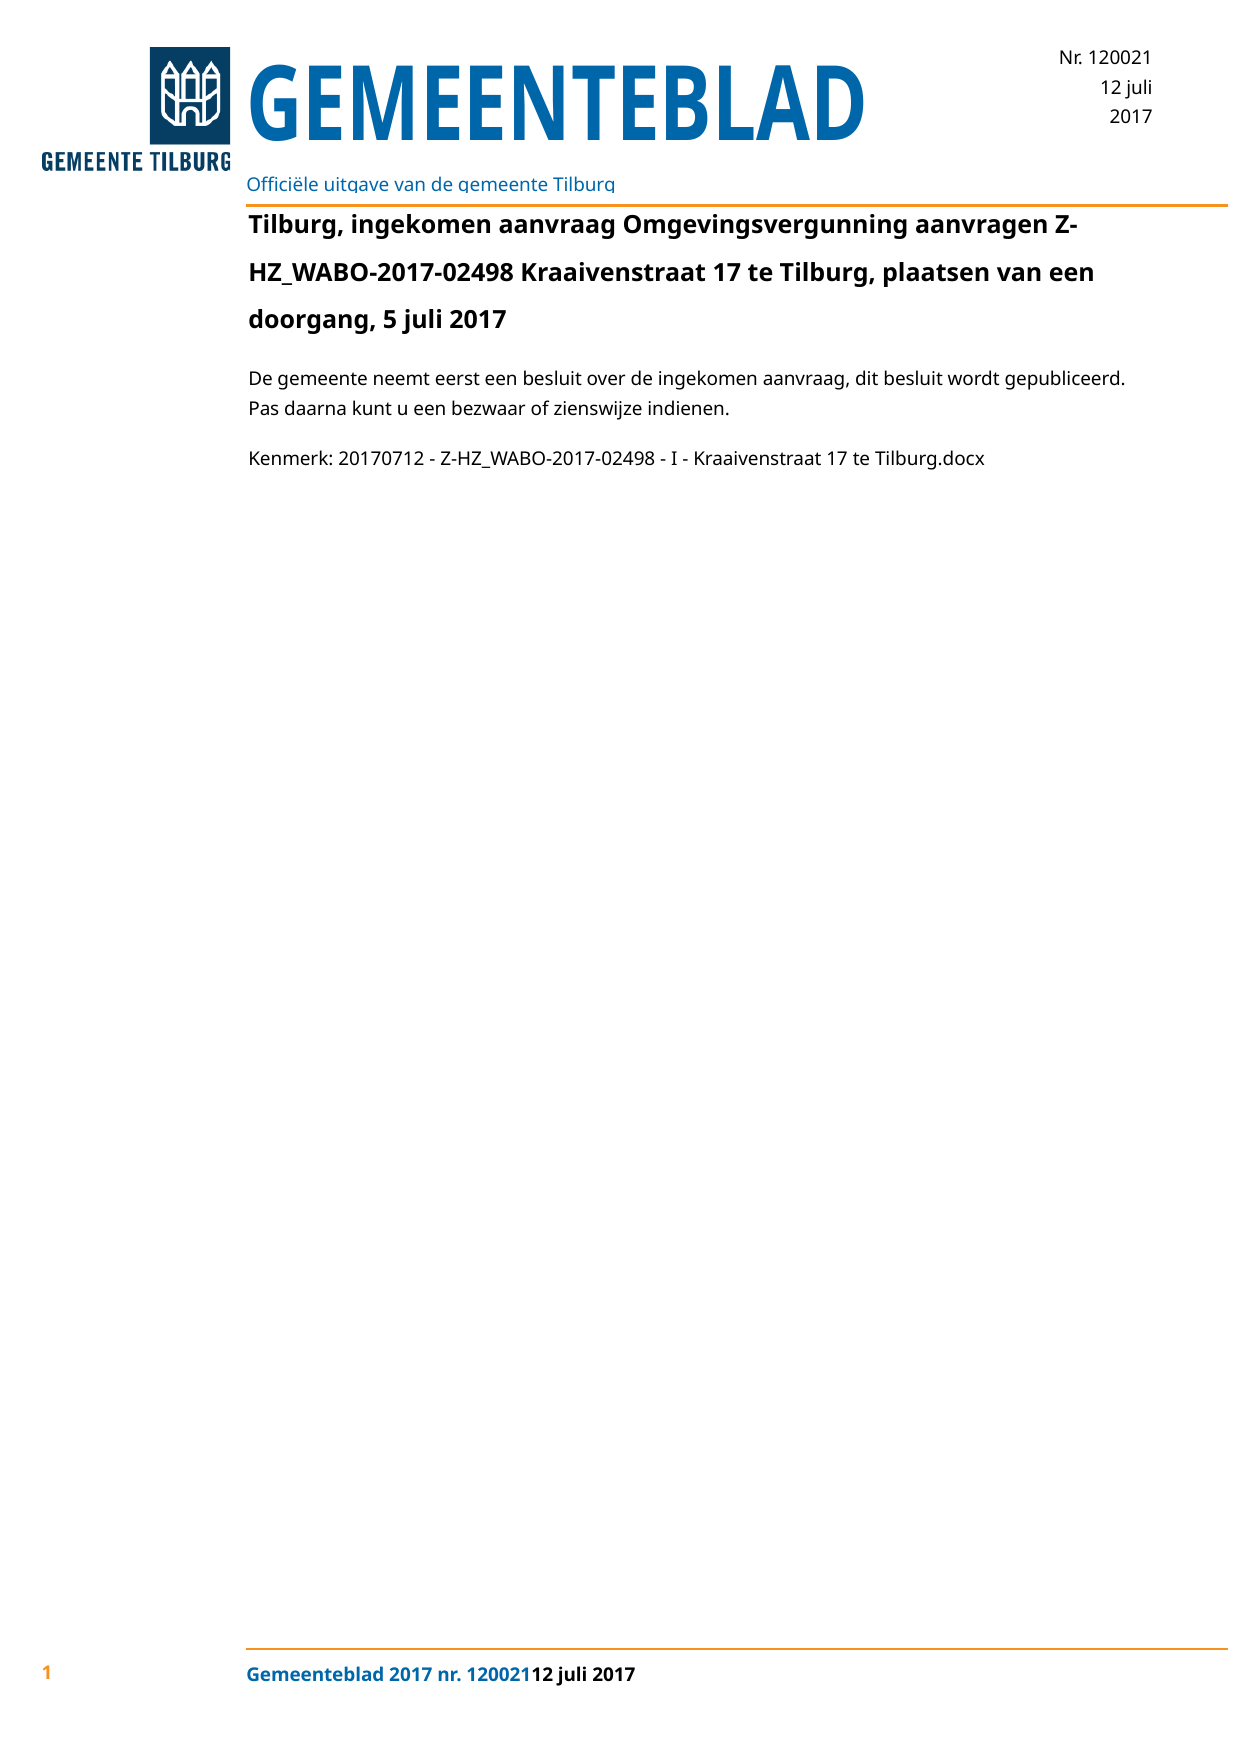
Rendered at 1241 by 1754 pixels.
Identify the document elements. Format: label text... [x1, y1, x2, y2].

text Kenmerk: 20170712 - Z-HZ_WABO-2017-02498 - I - Kraaivenstraat 17 te Tilburg.docx [248, 446, 1152, 471]
picture [41, 47, 231, 172]
text Tilburg, ingekomen aanvraag Omgevingsvergunning aanvragen Z-HZ_WABO-2017-02498 Kraaivenstraat 17 te Tilburg, plaatsen van een doorgang, 5 juli 2017 [248, 207, 1152, 336]
text De gemeente neemt eerst een besluit over de ingekomen aanvraag, dit besluit wordt gepubliceerd. Pas daarna kunt u een bezwaar of zienswijze indienen. [248, 366, 1152, 421]
